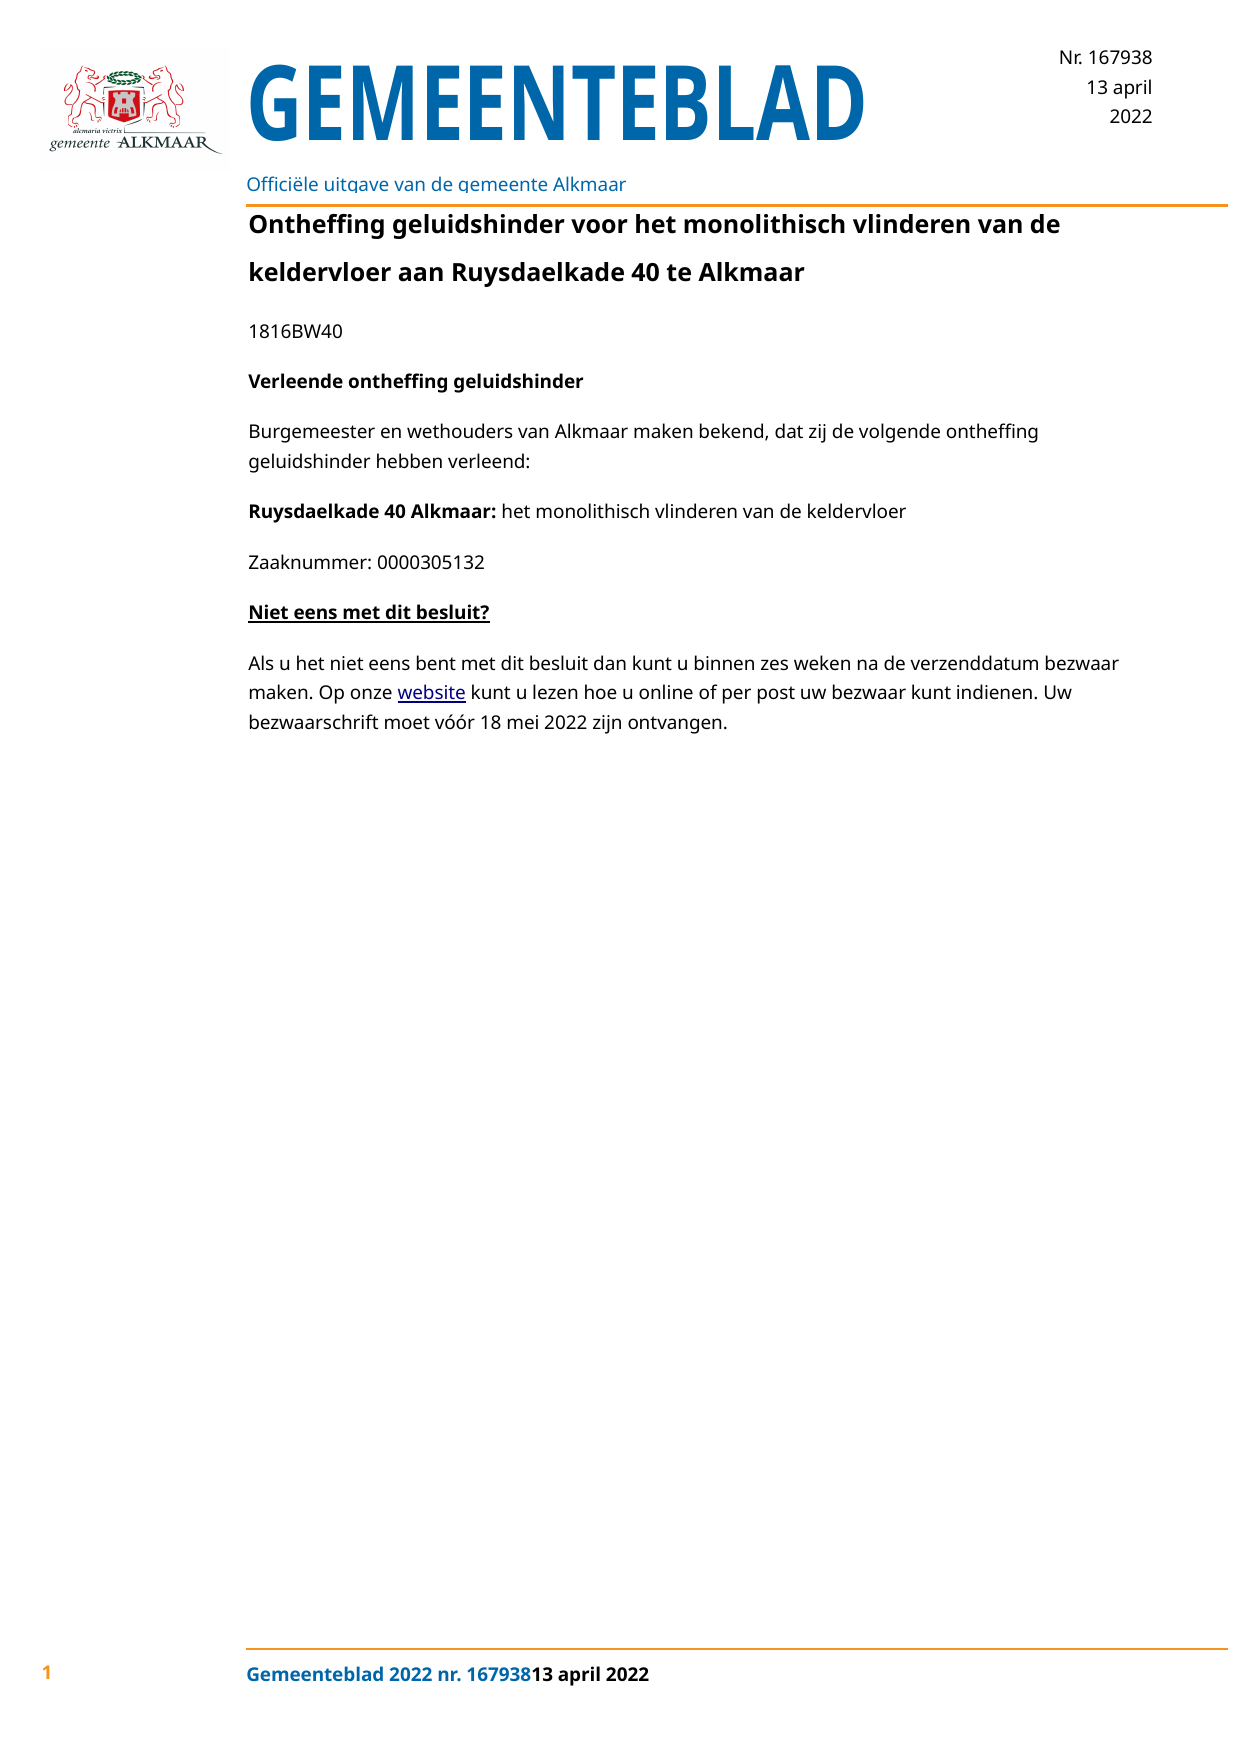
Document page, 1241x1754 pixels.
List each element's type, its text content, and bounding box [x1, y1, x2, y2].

text Niet eens met dit besluit? [248, 599, 1152, 625]
text 1816BW40 [248, 318, 1152, 344]
text Zaaknummer: 0000305132 [248, 549, 1152, 575]
text Als u het niet eens bent met dit besluit dan kunt u binnen zes weken na de verzenddatum bezwaar maken. Op onze website kunt u lezen hoe u online of per post uw bezwaar kunt indienen. Uw bezwaarschrift moet vóór 18 mei 2022 zijn ontvangen. [248, 650, 1152, 735]
text Ontheffing geluidshinder voor het monolithisch vlinderen van de keldervloer aan Ruysdaelkade 40 te Alkmaar [248, 207, 1152, 288]
text Verleende ontheffing geluidshinder [248, 368, 1152, 394]
text Ruysdaelkade 40 Alkmaar: het monolithisch vlinderen van de keldervloer [248, 499, 1152, 524]
text Burgemeester en wethouders van Alkmaar maken bekend, dat zij de volgende ontheffing geluidshinder hebben verleend: [248, 419, 1152, 474]
picture [41, 47, 231, 172]
